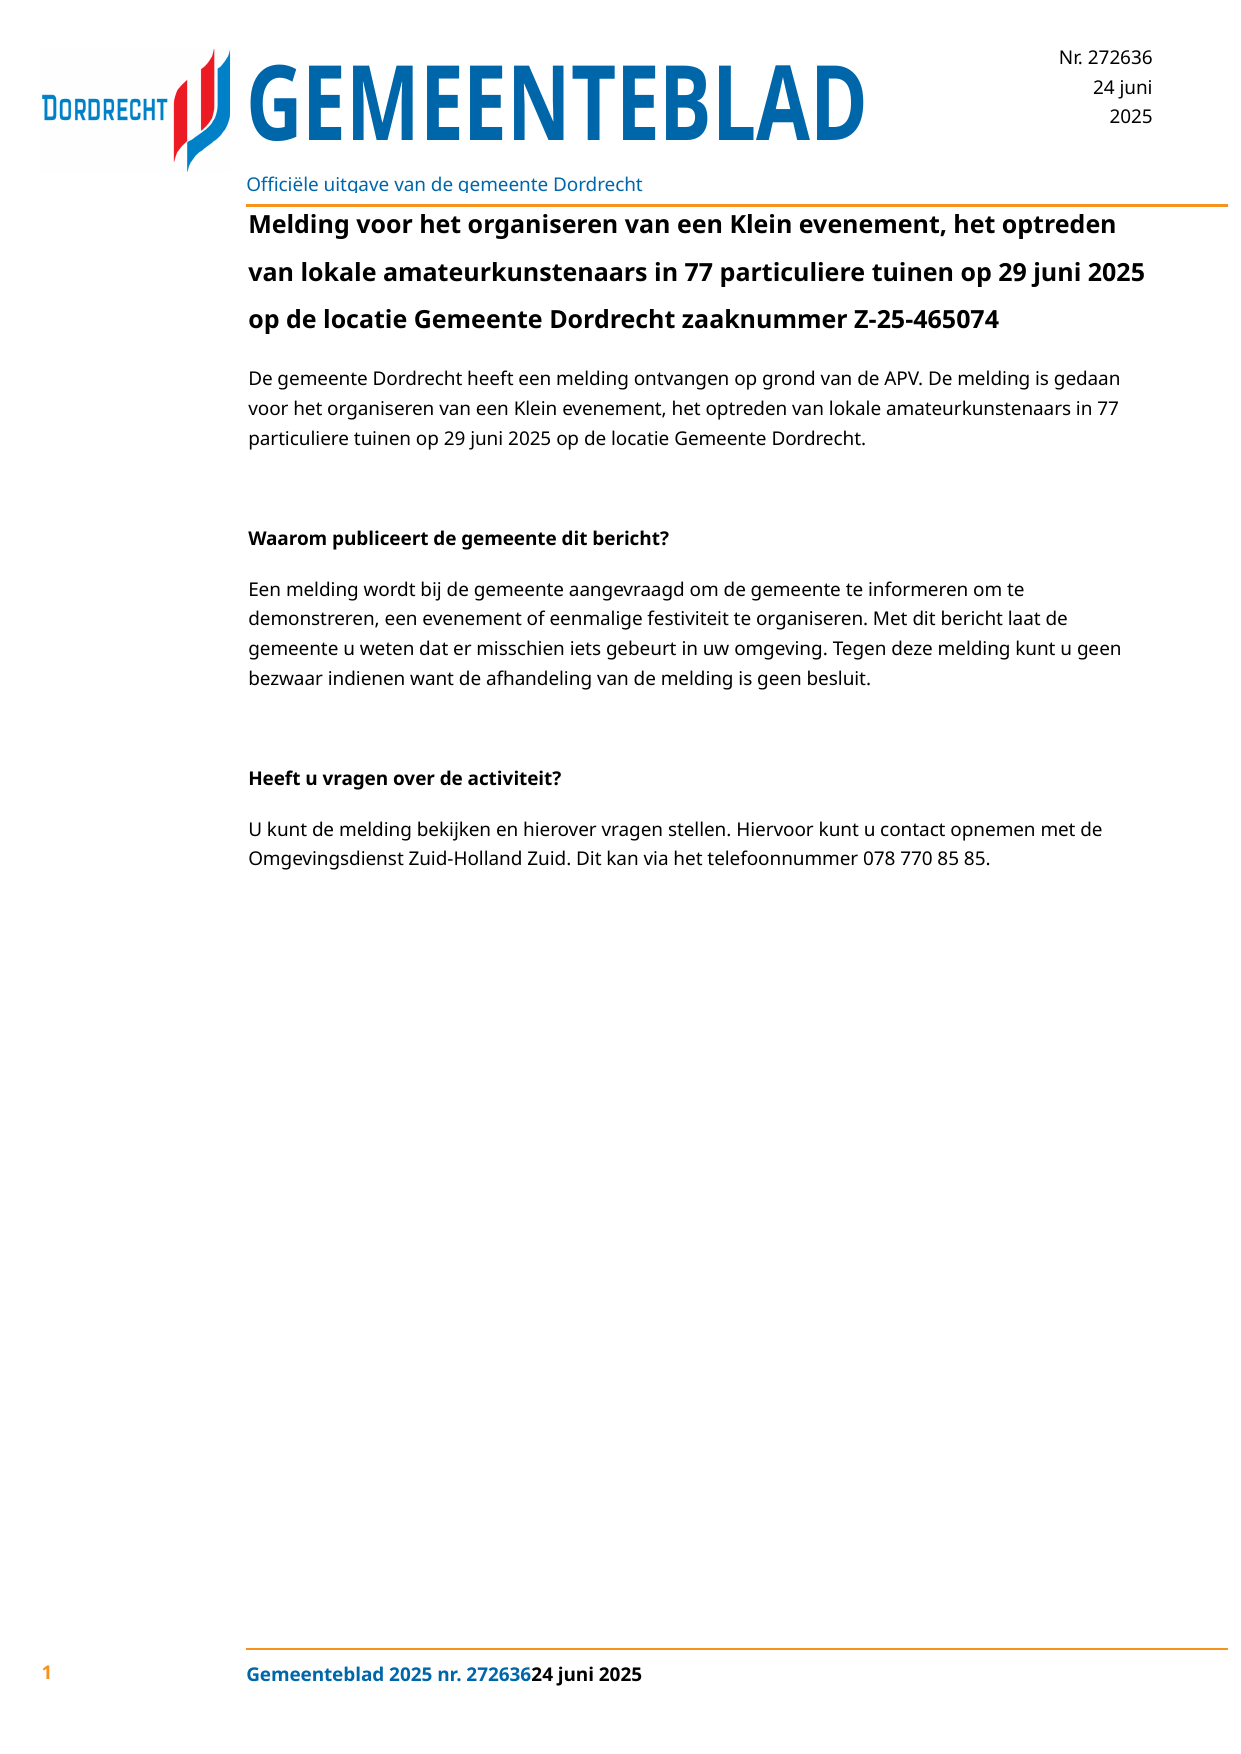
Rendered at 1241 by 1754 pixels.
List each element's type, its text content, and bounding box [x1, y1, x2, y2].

text Heeft u vragen over de activiteit? [248, 766, 1152, 791]
text Waarom publiceert de gemeente dit bericht? [248, 526, 1152, 551]
text Een melding wordt bij de gemeente aangevraagd om de gemeente te informeren om te demonstreren, een evenement of eenmalige festiviteit te organiseren. Met dit bericht laat de gemeente u weten dat er misschien iets gebeurt in uw omgeving. Tegen deze melding kunt u geen bezwaar indienen want de afhandeling van de melding is geen besluit. [248, 576, 1152, 690]
picture [41, 47, 231, 172]
text Melding voor het organiseren van een Klein evenement, het optreden van lokale amateurkunstenaars in 77 particuliere tuinen op 29 juni 2025 op de locatie Gemeente Dordrecht zaaknummer Z-25-465074 [248, 207, 1152, 336]
text De gemeente Dordrecht heeft een melding ontvangen op grond van de APV. De melding is gedaan voor het organiseren van een Klein evenement, het optreden van lokale amateurkunstenaars in 77 particuliere tuinen op 29 juni 2025 op de locatie Gemeente Dordrecht. [248, 366, 1152, 450]
text U kunt de melding bekijken en hierover vragen stellen. Hiervoor kunt u contact opnemen met de Omgevingsdienst Zuid-Holland Zuid. Dit kan via het telefoonnummer 078 770 85 85. [248, 816, 1152, 871]
